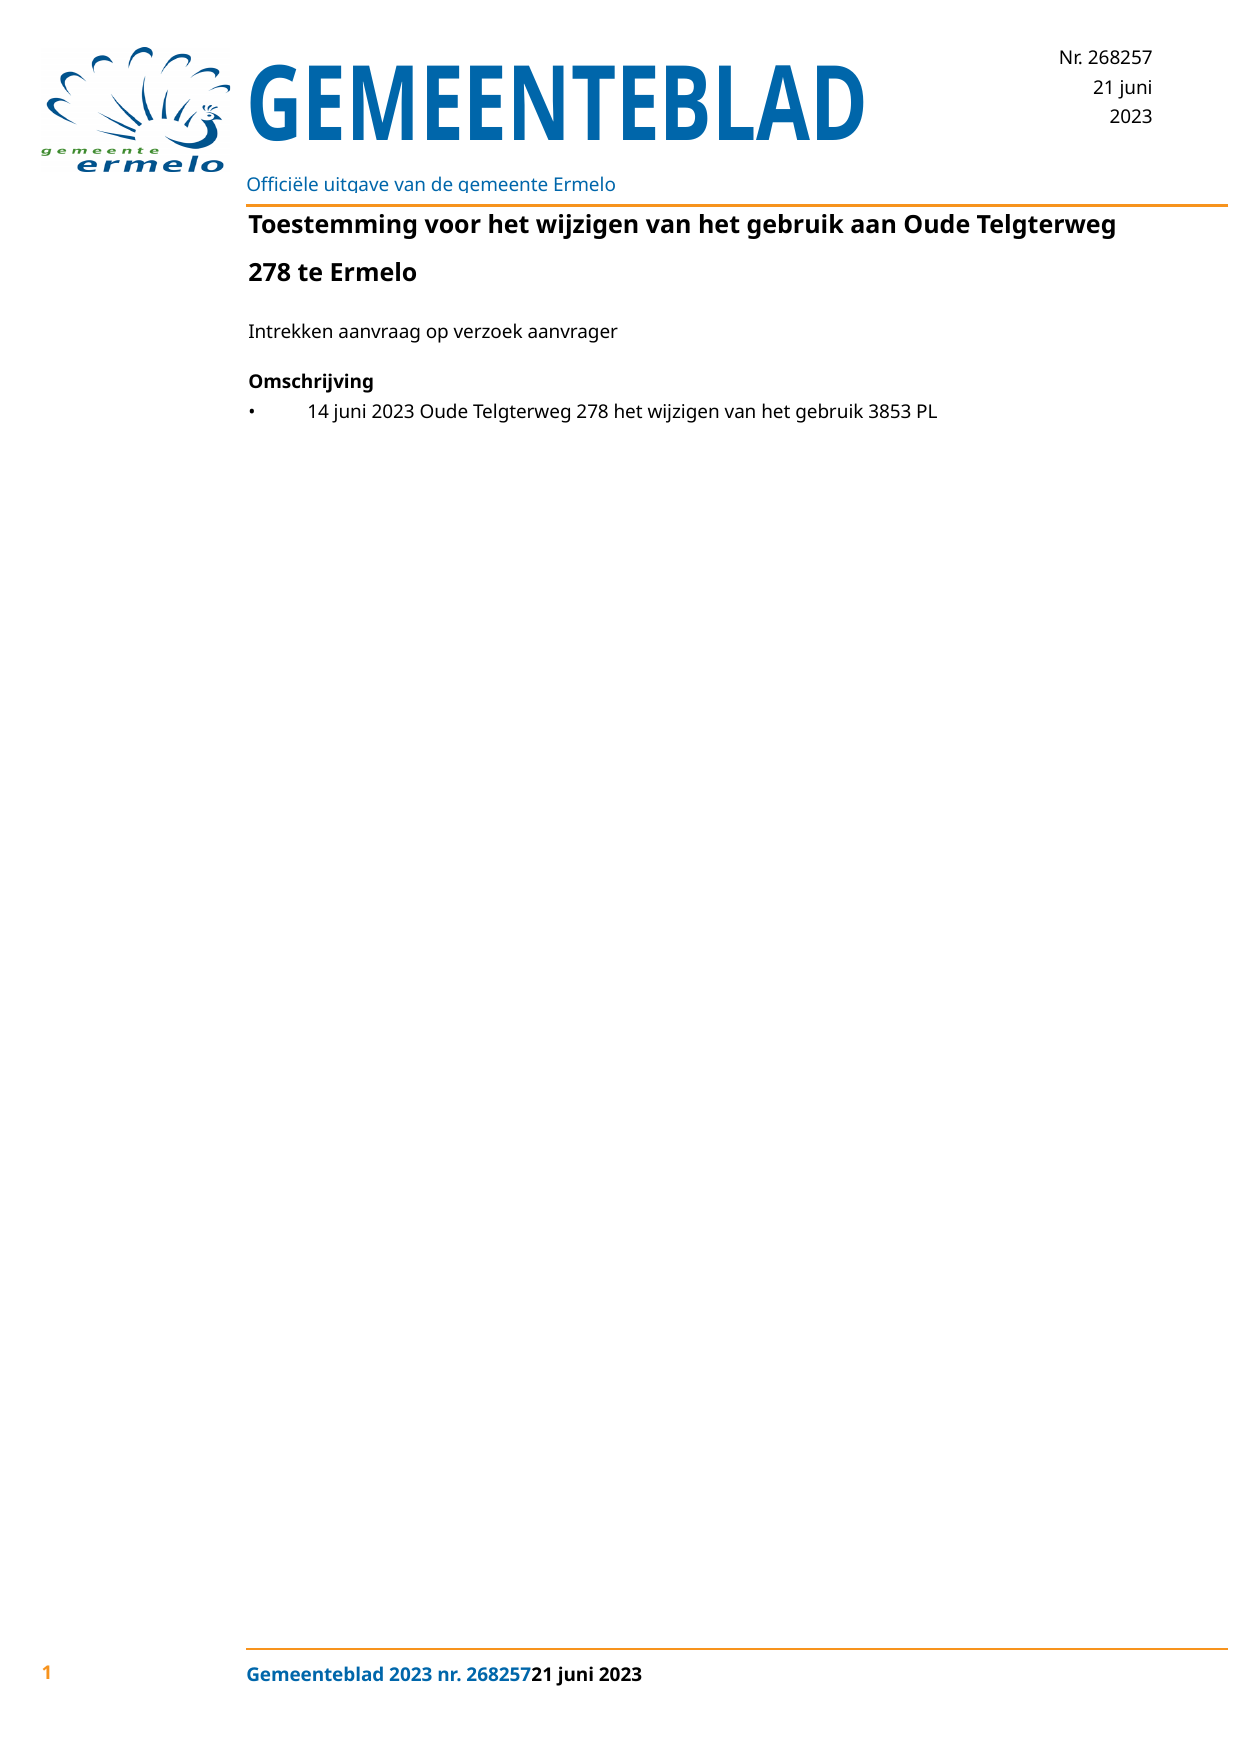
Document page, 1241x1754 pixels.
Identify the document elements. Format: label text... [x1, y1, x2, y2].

list 14 juni 2023 Oude Telgterweg 278 het wijzigen van het gebruik 3853 PL [248, 398, 1152, 424]
text Intrekken aanvraag op verzoek aanvrager [248, 318, 1152, 344]
picture [41, 47, 231, 172]
text Omschrijving [248, 368, 1152, 394]
text Toestemming voor het wijzigen van het gebruik aan Oude Telgterweg 278 te Ermelo [248, 207, 1152, 288]
